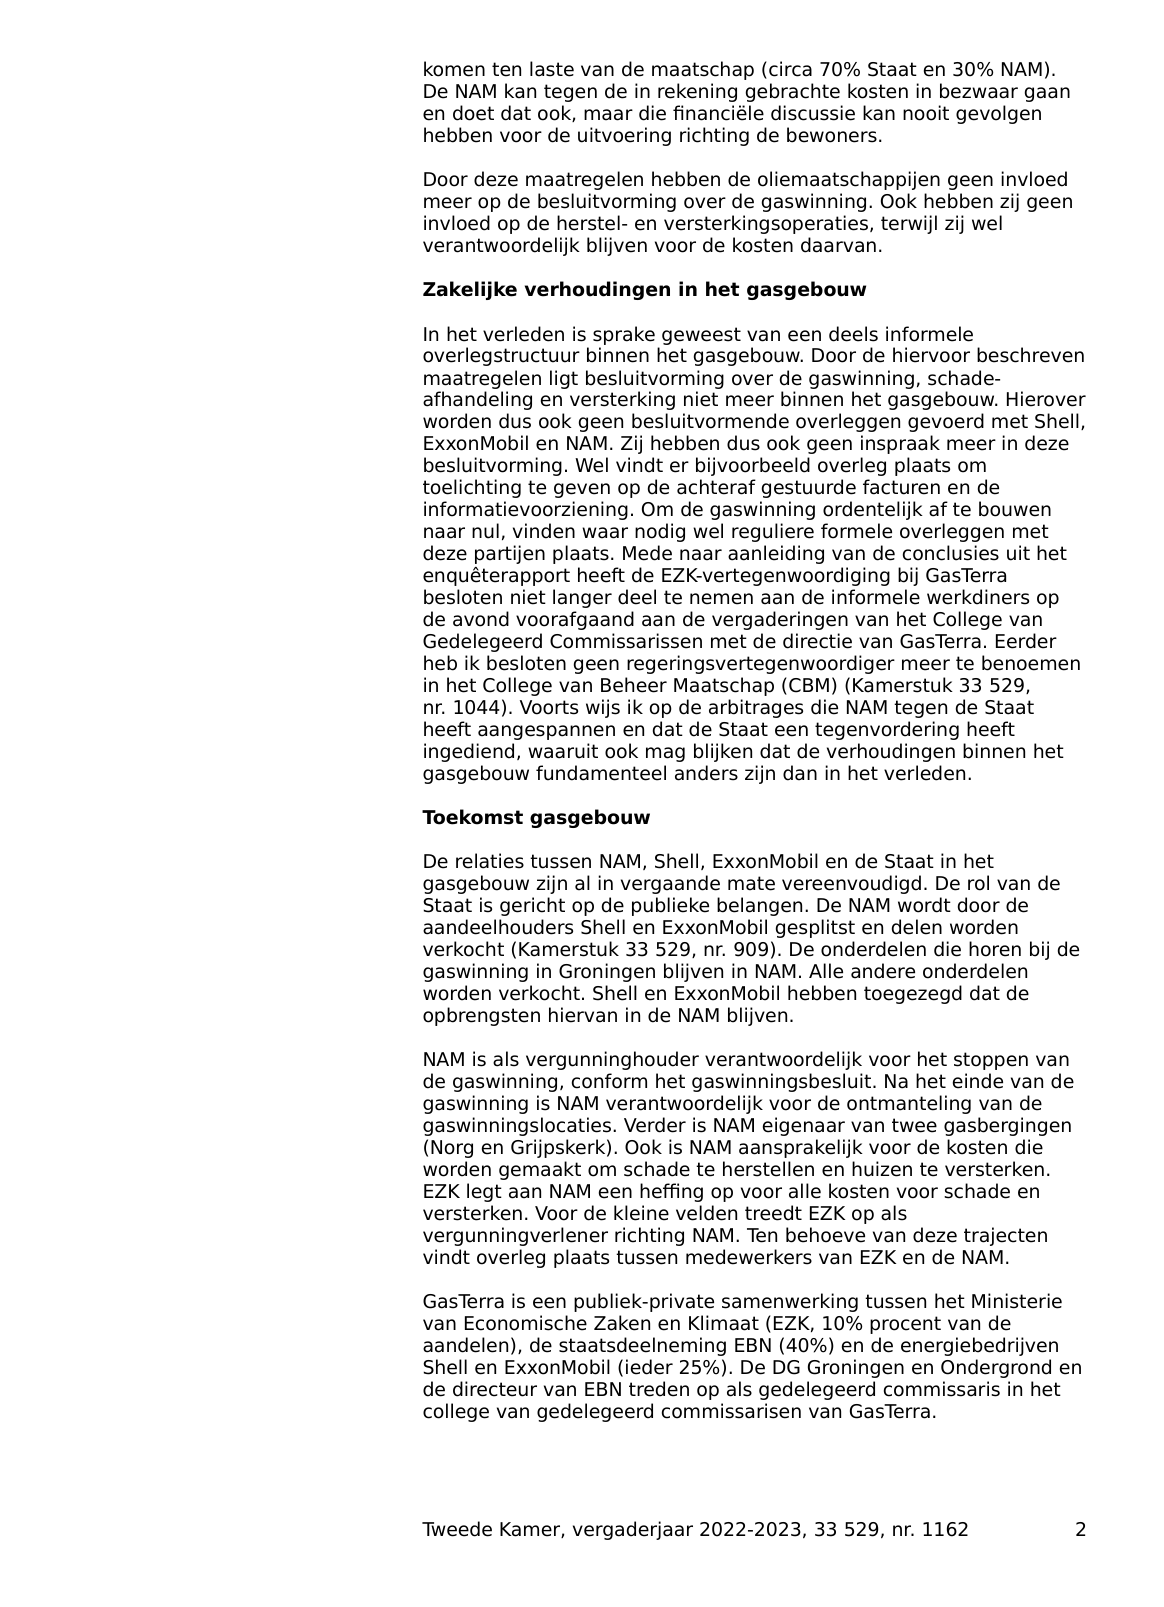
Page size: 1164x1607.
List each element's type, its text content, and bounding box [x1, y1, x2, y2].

text NAM is als vergunninghouder verantwoordelijk voor het stoppen van de gaswinning, conform het gaswinningsbesluit. Na het einde van de gaswinning is NAM verantwoordelijk voor de ontmanteling van de gaswinningslocaties. Verder is NAM eigenaar van twee gasbergingen (Norg en Grijpskerk). Ook is NAM aansprakelijk voor de kosten die worden gemaakt om schade te herstellen en huizen te versterken. EZK legt aan NAM een heffing op voor alle kosten voor schade en versterken. Voor de kleine velden treedt EZK op als vergunningverlener richting NAM. Ten behoeve van deze trajecten vindt overleg plaats tussen medewerkers van EZK en de NAM. [422, 1049, 1087, 1269]
text Door deze maatregelen hebben de oliemaatschappijen geen invloed meer op de besluitvorming over de gaswinning. Ook hebben zij geen invloed op de herstel- en versterkingsoperaties, terwijl zij wel verantwoordelijk blijven voor de kosten daarvan. [422, 169, 1087, 257]
subtitle Zakelijke verhoudingen in het gasgebouw [422, 279, 1087, 301]
subtitle Toekomst gasgebouw [422, 807, 1087, 829]
text De relaties tussen NAM, Shell, ExxonMobil en de Staat in het gasgebouw zijn al in vergaande mate vereenvoudigd. De rol van de Staat is gericht op de publieke belangen. De NAM wordt door de aandeelhouders Shell en ExxonMobil gesplitst en delen worden verkocht (Kamerstuk 33 529, nr. 909). De onderdelen die horen bij de gaswinning in Groningen blijven in NAM. Alle andere onderdelen worden verkocht. Shell en ExxonMobil hebben toegezegd dat de opbrengsten hiervan in de NAM blijven. [422, 851, 1087, 1027]
text In het verleden is sprake geweest van een deels informele overlegstructuur binnen het gasgebouw. Door de hiervoor beschreven maatregelen ligt besluitvorming over de gaswinning, schade-afhandeling en versterking niet meer binnen het gasgebouw. Hierover worden dus ook geen besluitvormende overleggen gevoerd met Shell, ExxonMobil en NAM. Zij hebben dus ook geen inspraak meer in deze besluitvorming. Wel vindt er bijvoorbeeld overleg plaats om toelichting te geven op de achteraf gestuurde facturen en de informatievoorziening. Om de gaswinning ordentelijk af te bouwen naar nul, vinden waar nodig wel reguliere formele overleggen met deze partijen plaats. Mede naar aanleiding van de conclusies uit het enquêterapport heeft de EZK-vertegenwoordiging bij GasTerra besloten niet langer deel te nemen aan de informele werkdiners op de avond voorafgaand aan de vergaderingen van het College van Gedelegeerd Commissarissen met de directie van GasTerra. Eerder heb ik besloten geen regeringsvertegenwoordiger meer te benoemen in het College van Beheer Maatschap (CBM) (Kamerstuk 33 529, nr. 1044). Voorts wijs ik op de arbitrages die NAM tegen de Staat heeft aangespannen en dat de Staat een tegenvordering heeft ingediend, waaruit ook mag blijken dat de verhoudingen binnen het gasgebouw fundamenteel anders zijn dan in het verleden. [422, 323, 1087, 785]
text GasTerra is een publiek-private samenwerking tussen het Ministerie van Economische Zaken en Klimaat (EZK, 10% procent van de aandelen), de staatsdeelneming EBN (40%) en de energiebedrijven Shell en ExxonMobil (ieder 25%). De DG Groningen en Ondergrond en de directeur van EBN treden op als gedelegeerd commissaris in het college van gedelegeerd commissarisen van GasTerra. [422, 1291, 1087, 1423]
text komen ten laste van de maatschap (circa 70% Staat en 30% NAM). De NAM kan tegen de in rekening gebrachte kosten in bezwaar gaan en doet dat ook, maar die financiële discussie kan nooit gevolgen hebben voor de uitvoering richting de bewoners. [422, 59, 1087, 147]
